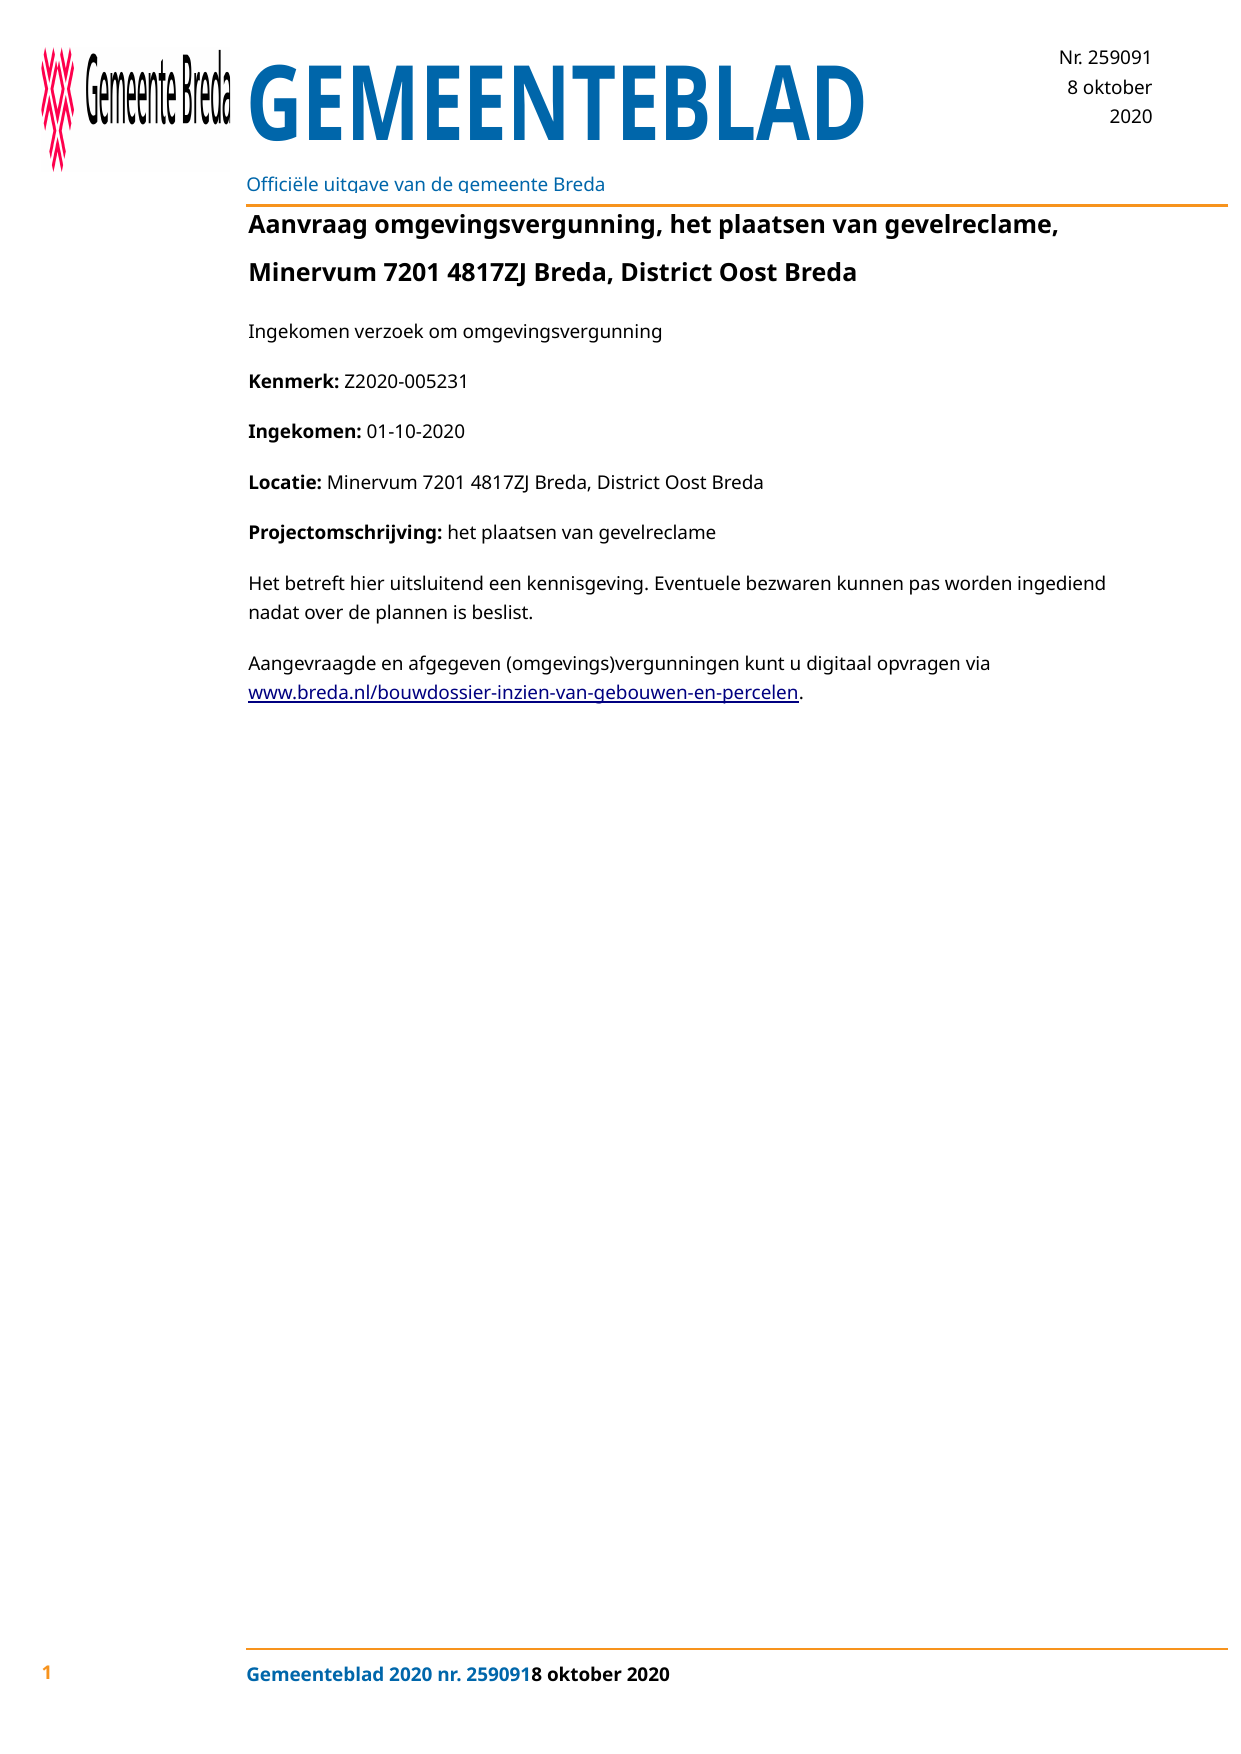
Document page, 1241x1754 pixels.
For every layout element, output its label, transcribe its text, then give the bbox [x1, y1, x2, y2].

picture [41, 47, 231, 172]
text Aanvraag omgevingsvergunning, het plaatsen van gevelreclame, Minervum 7201 4817ZJ Breda, District Oost Breda [248, 207, 1152, 288]
text Projectomschrijving: het plaatsen van gevelreclame [248, 519, 1152, 545]
text Kenmerk: Z2020-005231 [248, 368, 1152, 394]
text Aangevraagde en afgegeven (omgevings)vergunningen kunt u digitaal opvragen via www.breda.nl/bouwdossier-inzien-van-gebouwen-en-percelen. [248, 650, 1152, 705]
text Locatie: Minervum 7201 4817ZJ Breda, District Oost Breda [248, 469, 1152, 495]
text Het betreft hier uitsluitend een kennisgeving. Eventuele bezwaren kunnen pas worden ingediend nadat over de plannen is beslist. [248, 570, 1152, 625]
text Ingekomen: 01-10-2020 [248, 419, 1152, 444]
text Ingekomen verzoek om omgevingsvergunning [248, 318, 1152, 344]
